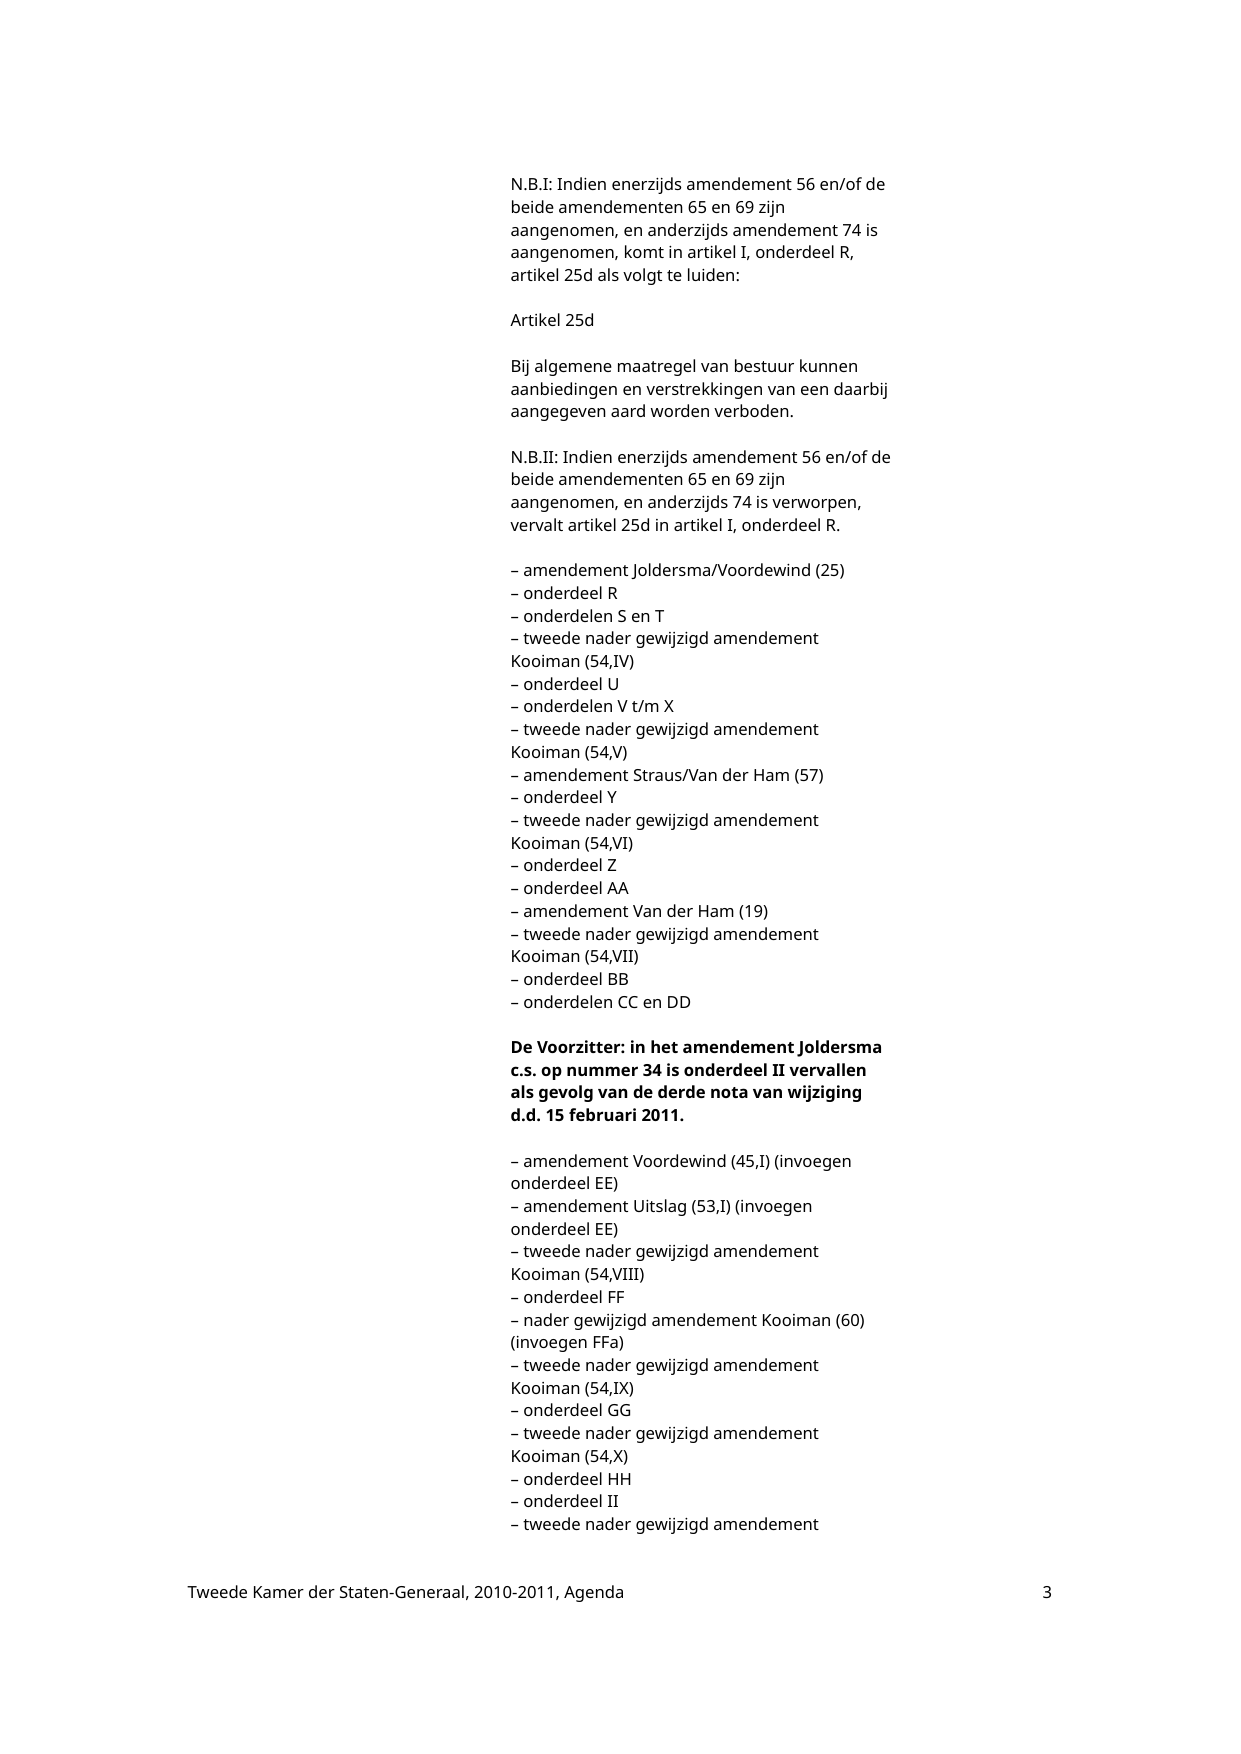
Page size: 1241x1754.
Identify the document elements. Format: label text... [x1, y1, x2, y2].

table_cell – onderdeel R [510, 581, 893, 604]
table_cell [893, 1513, 961, 1535]
table_cell [961, 990, 1053, 1013]
table_cell – onderdeel Z [510, 854, 893, 877]
table_cell [893, 1285, 961, 1308]
table_cell [893, 1013, 961, 1036]
table_cell – onderdelen CC en DD [510, 990, 893, 1013]
table_cell [961, 1149, 1053, 1194]
table_cell [961, 1126, 1053, 1149]
table_cell [961, 1285, 1053, 1308]
table_cell [961, 854, 1053, 877]
table_cell [961, 150, 1053, 173]
table_cell [510, 423, 893, 445]
table_cell [893, 286, 961, 309]
table_cell [961, 536, 1053, 559]
table_cell [893, 332, 961, 354]
table_cell [961, 559, 1053, 581]
table_cell – amendement Voordewind (45,I) (invoegen onderdeel EE) [510, 1149, 893, 1194]
table_cell [510, 536, 893, 559]
table_cell [893, 1467, 961, 1490]
table_cell – tweede nader gewijzigd amendement Kooiman (54,IX) [510, 1354, 893, 1399]
table_cell [961, 809, 1053, 854]
table_cell [961, 1240, 1053, 1285]
table_cell [510, 1013, 893, 1036]
table_cell [893, 309, 961, 332]
table_cell – amendement Joldersma/Voordewind (25) [510, 559, 893, 581]
table_cell – tweede nader gewijzigd amendement Kooiman (54,VIII) [510, 1240, 893, 1285]
table_cell – tweede nader gewijzigd amendement Kooiman (54,IV) [510, 627, 893, 672]
table_cell [510, 150, 893, 173]
table_cell [893, 1149, 961, 1194]
table_cell [893, 559, 961, 581]
table_cell [961, 354, 1053, 422]
table_cell [893, 809, 961, 854]
table_cell [961, 922, 1053, 967]
table_cell [893, 445, 961, 536]
table_cell [961, 899, 1053, 922]
table_cell [893, 695, 961, 718]
table_cell [961, 695, 1053, 718]
table_cell [961, 1422, 1053, 1467]
table_cell – amendement Uitslag (53,I) (invoegen onderdeel EE) [510, 1195, 893, 1240]
table_cell [510, 1126, 893, 1149]
table_cell N.B.II: Indien enerzijds amendement 56 en/of de beide amendementen 65 en 69 zijn aangenomen, en anderzijds 74 is verworpen, vervalt artikel 25d in artikel I, onderdeel R. [510, 445, 893, 536]
table_cell [961, 672, 1053, 695]
table_cell – amendement Straus/Van der Ham (57) [510, 763, 893, 786]
table_cell [961, 763, 1053, 786]
table_cell [893, 627, 961, 672]
table_cell [961, 423, 1053, 445]
table_cell [893, 354, 961, 422]
table_cell – amendement Van der Ham (19) [510, 899, 893, 922]
table_cell – onderdeel Y [510, 786, 893, 808]
table_cell Bij algemene maatregel van bestuur kunnen aanbiedingen en verstrekkingen van een daarbij aangegeven aard worden verboden. [510, 354, 893, 422]
table_cell [893, 854, 961, 877]
table_cell [893, 173, 961, 286]
table_cell [893, 1036, 961, 1126]
table_cell – onderdeel AA [510, 877, 893, 899]
table_cell – tweede nader gewijzigd amendement Kooiman (54,V) [510, 718, 893, 763]
table_cell [893, 1308, 961, 1353]
table_cell [961, 332, 1053, 354]
table_cell [893, 1126, 961, 1149]
table_cell [893, 1422, 961, 1467]
table_cell [893, 604, 961, 627]
table_cell [510, 332, 893, 354]
table_cell – onderdeel GG [510, 1399, 893, 1422]
table_cell [961, 1467, 1053, 1490]
table_cell [961, 581, 1053, 604]
table_cell [961, 877, 1053, 899]
table_cell – nader gewijzigd amendement Kooiman (60) (invoegen FFa) [510, 1308, 893, 1353]
table_cell – tweede nader gewijzigd amendement Kooiman (54,X) [510, 1422, 893, 1467]
table_cell [961, 1513, 1053, 1535]
table_cell [510, 286, 893, 309]
table_cell [893, 763, 961, 786]
table_cell [893, 990, 961, 1013]
table_cell [961, 1036, 1053, 1126]
table_cell [893, 968, 961, 990]
table_cell [893, 786, 961, 808]
table_cell [893, 423, 961, 445]
table_cell – onderdelen V t/m X [510, 695, 893, 718]
table_cell [961, 1399, 1053, 1422]
table_cell [961, 1013, 1053, 1036]
table_cell [961, 1490, 1053, 1512]
table_header [188, 150, 510, 1535]
table_cell [893, 1490, 961, 1512]
table_cell [893, 1354, 961, 1399]
table_cell N.B.I: Indien enerzijds amendement 56 en/of de beide amendementen 65 en 69 zijn aangenomen, en anderzijds amendement 74 is aangenomen, komt in artikel I, onderdeel R, artikel 25d als volgt te luiden: [510, 173, 893, 286]
table_cell – onderdeel II [510, 1490, 893, 1512]
table_cell [961, 1308, 1053, 1353]
table_cell – onderdeel BB [510, 968, 893, 990]
table_cell [893, 877, 961, 899]
table_cell [961, 1354, 1053, 1399]
table_cell [961, 309, 1053, 332]
table_cell – tweede nader gewijzigd amendement [510, 1513, 893, 1535]
table_cell [893, 922, 961, 967]
table_cell [961, 786, 1053, 808]
table_cell – onderdeel U [510, 672, 893, 695]
table_cell De Voorzitter: in het amendement Joldersma c.s. op nummer 34 is onderdeel II vervallen als gevolg van de derde nota van wijziging d.d. 15 februari 2011. [510, 1036, 893, 1126]
table_cell [893, 672, 961, 695]
table_cell [961, 604, 1053, 627]
table_cell [961, 286, 1053, 309]
table_cell [893, 899, 961, 922]
table_cell – onderdelen S en T [510, 604, 893, 627]
table_cell – onderdeel FF [510, 1285, 893, 1308]
table_cell [893, 1240, 961, 1285]
table_cell – tweede nader gewijzigd amendement Kooiman (54,VI) [510, 809, 893, 854]
table_cell [961, 445, 1053, 536]
table_cell – onderdeel HH [510, 1467, 893, 1490]
table_cell [961, 627, 1053, 672]
table_cell [893, 150, 961, 173]
table_cell Artikel 25d [510, 309, 893, 332]
table_cell – tweede nader gewijzigd amendement Kooiman (54,VII) [510, 922, 893, 967]
table_cell [961, 1195, 1053, 1240]
table_cell [893, 536, 961, 559]
table_cell [961, 968, 1053, 990]
table_cell [893, 581, 961, 604]
table_cell [893, 1399, 961, 1422]
table_cell [893, 1195, 961, 1240]
table_cell [893, 718, 961, 763]
table_cell [961, 173, 1053, 286]
table_cell [961, 718, 1053, 763]
